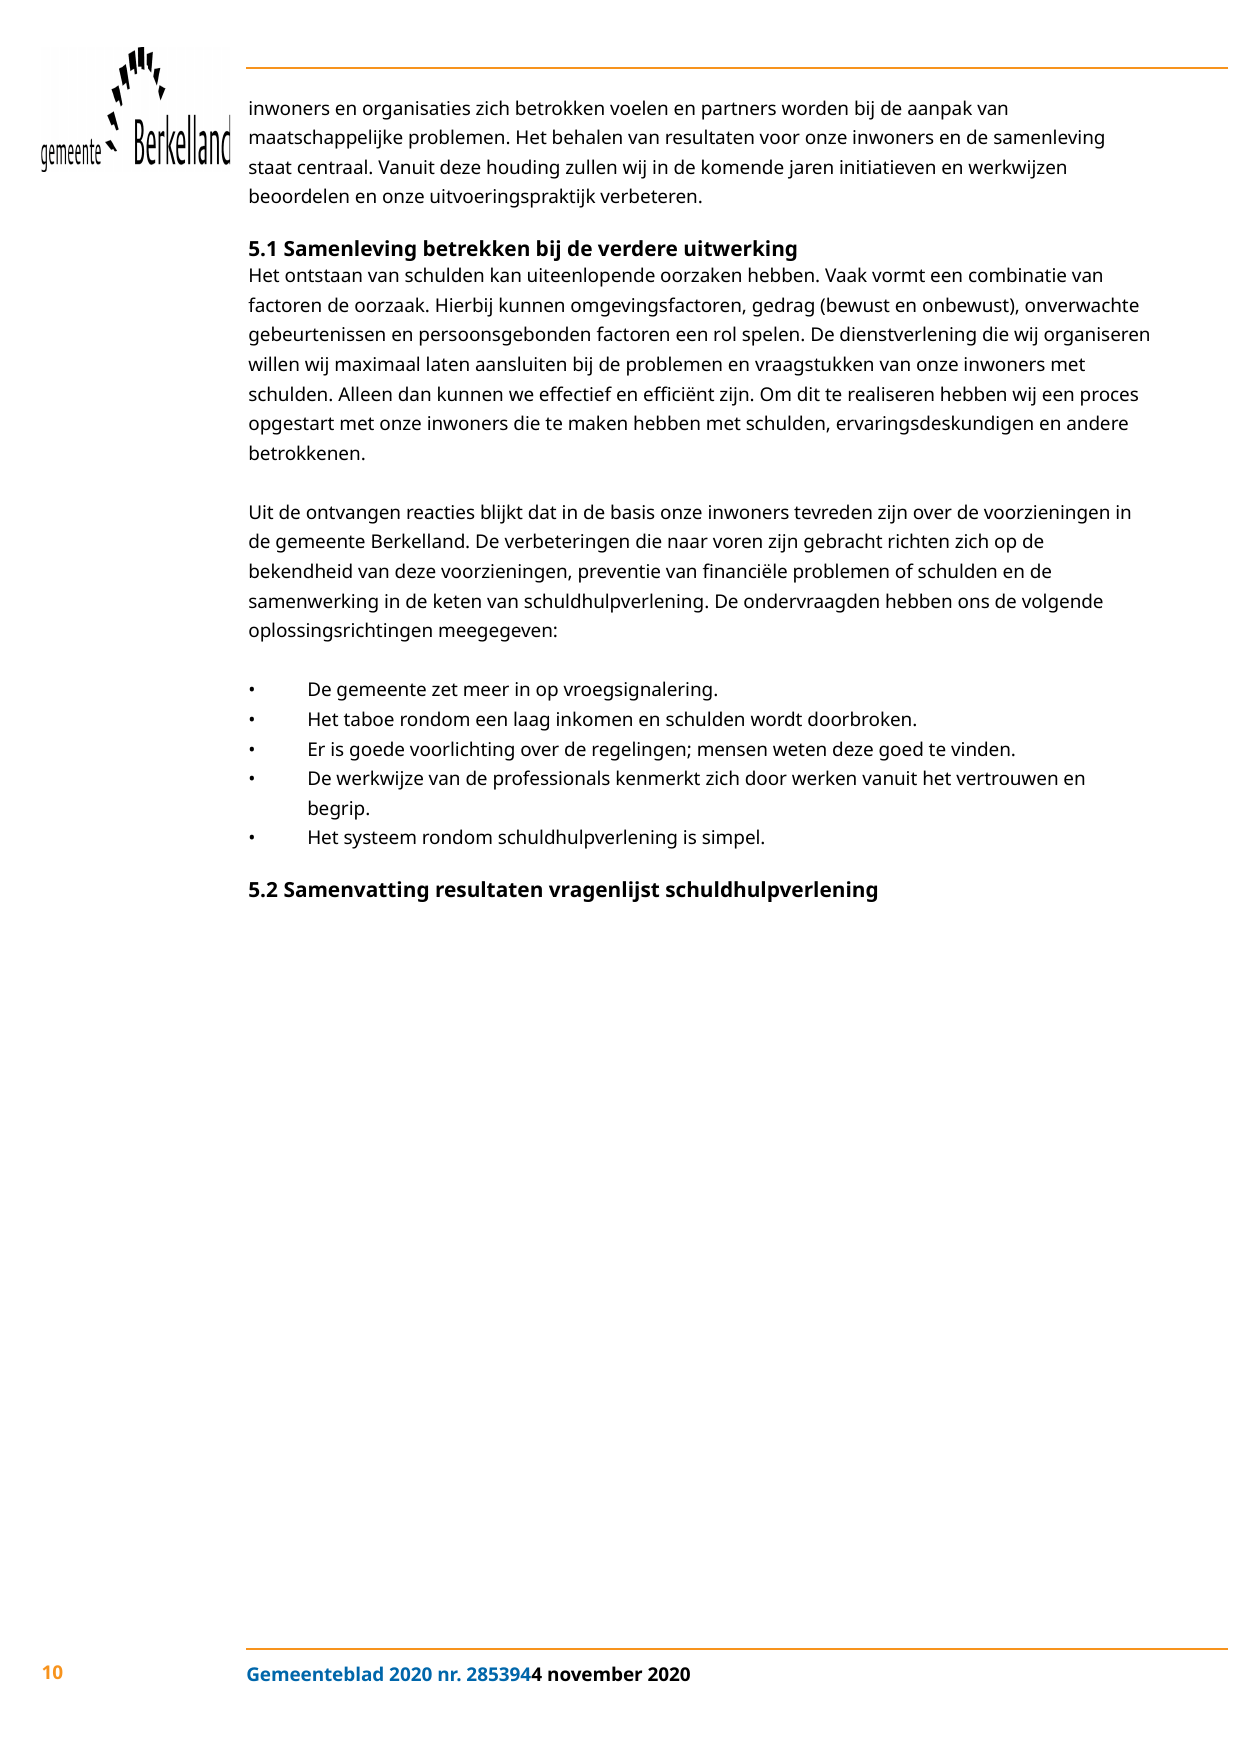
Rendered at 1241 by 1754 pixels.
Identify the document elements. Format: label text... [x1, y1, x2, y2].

text Het ontstaan van schulden kan uiteenlopende oorzaken hebben. Vaak vormt een combinatie van factoren de oorzaak. Hierbij kunnen omgevingsfactoren, gedrag (bewust en onbewust), onverwachte gebeurtenissen en persoonsgebonden factoren een rol spelen. De dienstverlening die wij organiseren willen wij maximaal laten aansluiten bij de problemen en vraagstukken van onze inwoners met schulden. Alleen dan kunnen we effectief en efficiënt zijn. Om dit te realiseren hebben wij een proces opgestart met onze inwoners die te maken hebben met schulden, ervaringsdeskundigen en andere betrokkenen. [248, 262, 1152, 466]
list Het taboe rondom een laag inkomen en schulden wordt doorbroken. [248, 706, 1152, 732]
picture [41, 47, 231, 172]
text inwoners en organisaties zich betrokken voelen en partners worden bij de aanpak van maatschappelijke problemen. Het behalen van resultaten voor onze inwoners en de samenleving staat centraal. Vanuit deze houding zullen wij in de komende jaren initiatieven en werkwijzen beoordelen en onze uitvoeringspraktijk verbeteren. [248, 95, 1152, 209]
list De werkwijze van de professionals kenmerkt zich door werken vanuit het vertrouwen en begrip. [248, 765, 1152, 821]
text 5.1 Samenleving betrekken bij de verdere uitwerking [248, 234, 1152, 262]
text 5.2 Samenvatting resultaten vragenlijst schuldhulpverlening [248, 875, 1152, 903]
text Uit de ontvangen reacties blijkt dat in de basis onze inwoners tevreden zijn over de voorzieningen in de gemeente Berkelland. De verbeteringen die naar voren zijn gebracht richten zich op de bekendheid van deze voorzieningen, preventie van financiële problemen of schulden en de samenwerking in de keten van schuldhulpverlening. De ondervraagden hebben ons de volgende oplossingsrichtingen meegegeven: [248, 499, 1152, 643]
list Het systeem rondom schuldhulpverlening is simpel. [248, 824, 1152, 850]
list Er is goede voorlichting over de regelingen; mensen weten deze goed te vinden. [248, 736, 1152, 761]
list De gemeente zet meer in op vroegsignalering. [248, 677, 1152, 702]
